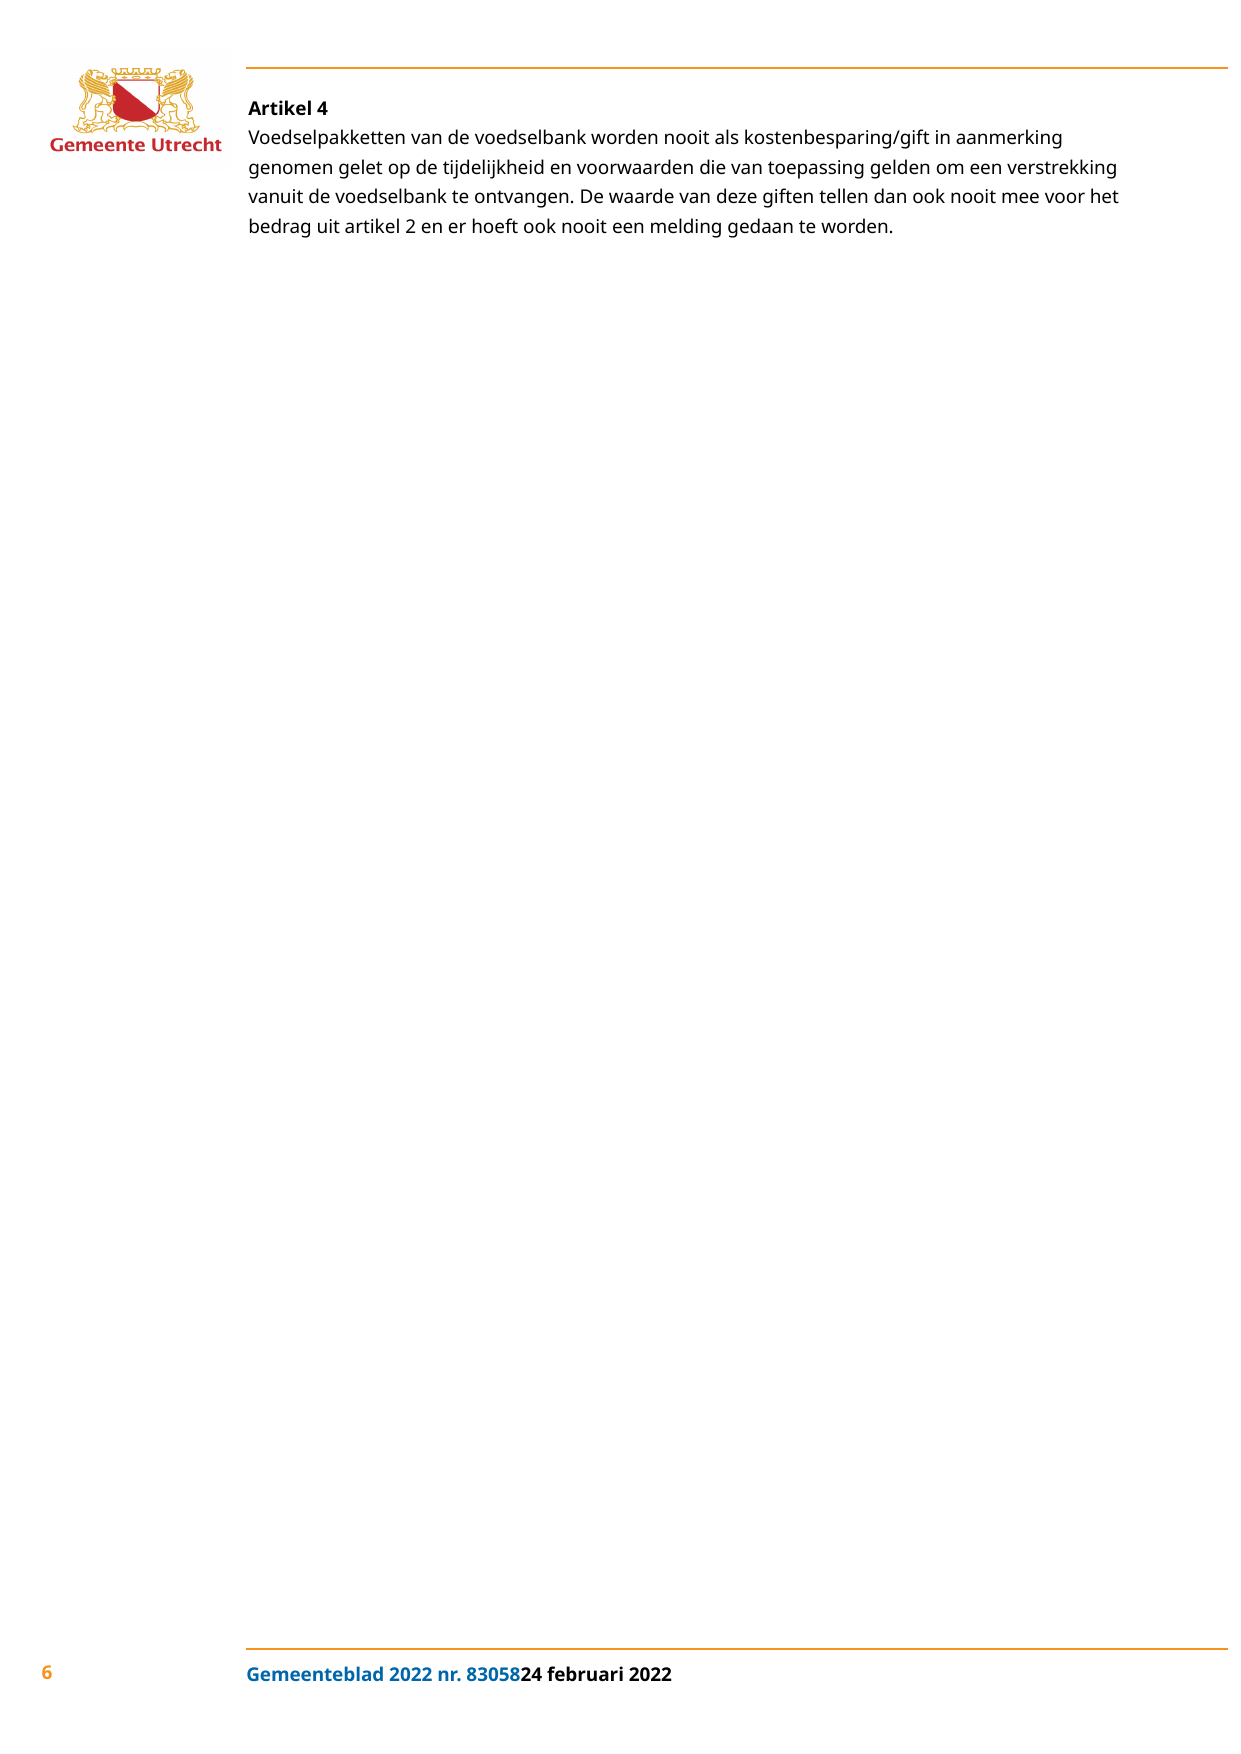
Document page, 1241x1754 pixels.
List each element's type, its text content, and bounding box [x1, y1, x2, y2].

text Artikel 4 [248, 95, 1152, 121]
text Voedselpakketten van de voedselbank worden nooit als kostenbesparing/gift in aanmerking genomen gelet op de tijdelijkheid en voorwaarden die van toepassing gelden om een verstrekking vanuit de voedselbank te ontvangen. De waarde van deze giften tellen dan ook nooit mee voor het bedrag uit artikel 2 en er hoeft ook nooit een melding gedaan te worden. [248, 124, 1152, 239]
picture [41, 47, 231, 172]
